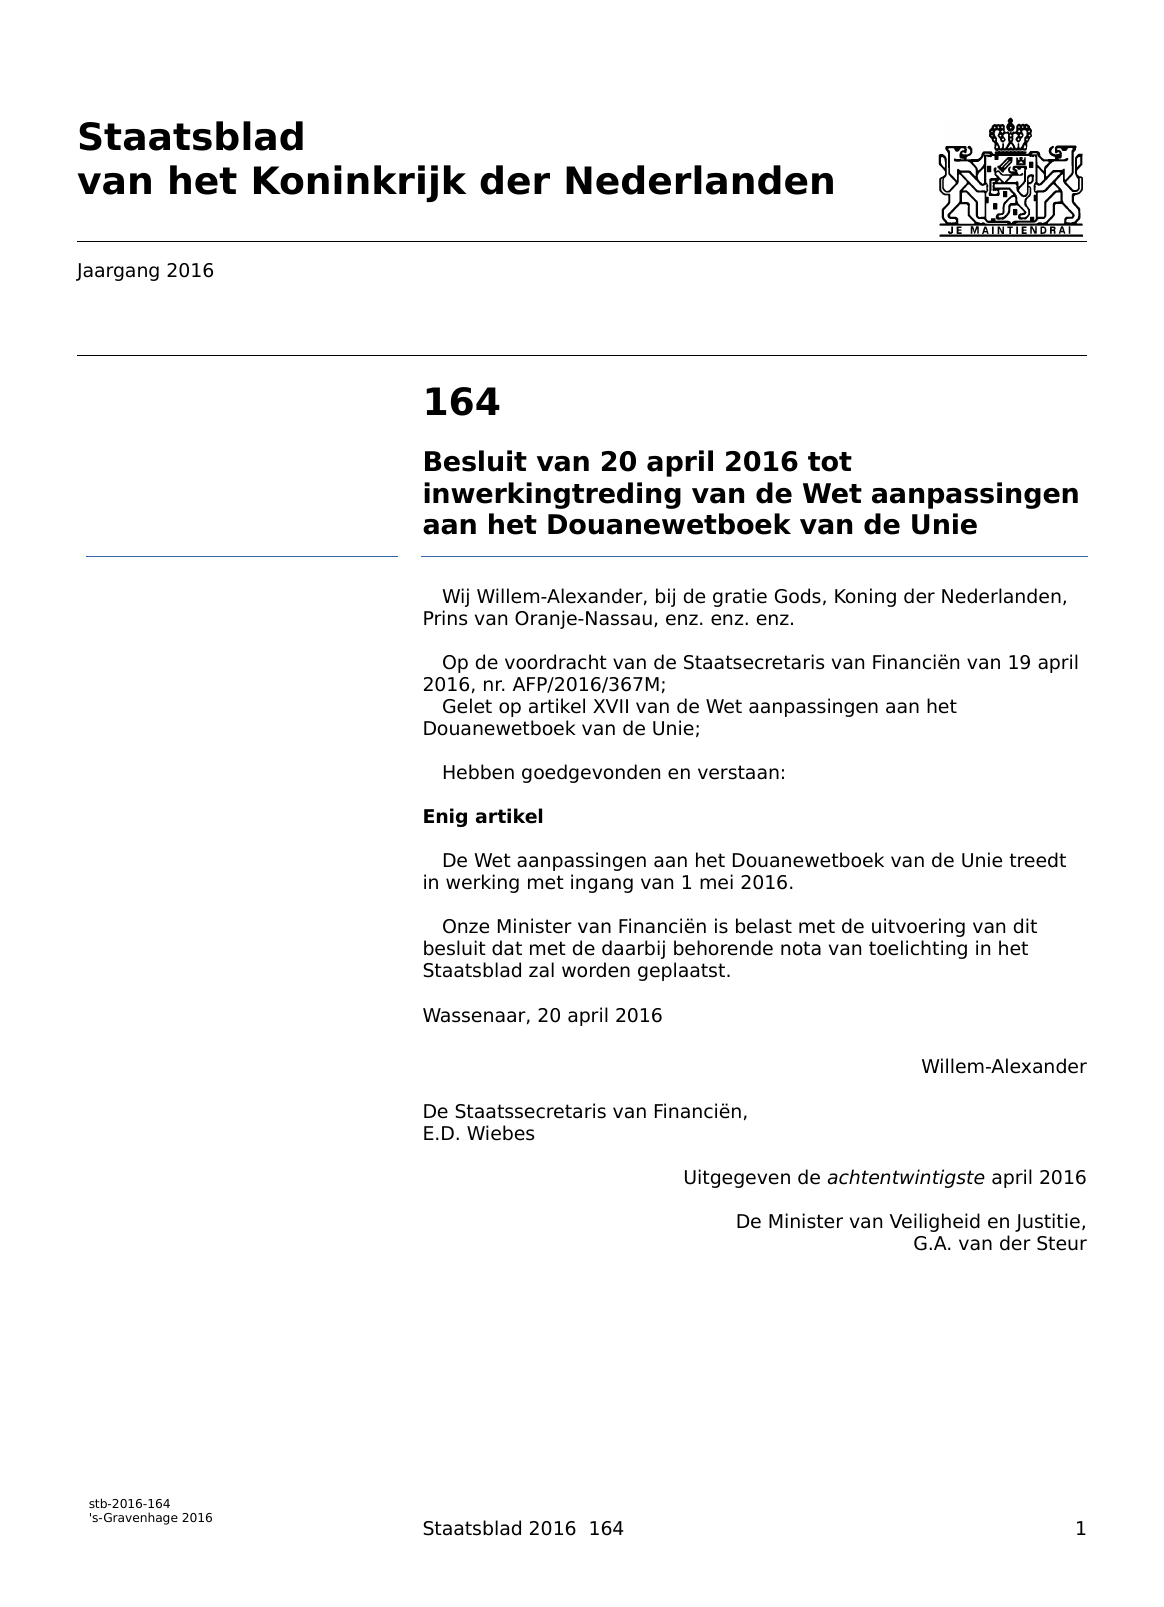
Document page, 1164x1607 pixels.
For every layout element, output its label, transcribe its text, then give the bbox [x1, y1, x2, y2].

text Besluit van 20 april 2016 tot inwerkingtreding van de Wet aanpassingen aan het Douanewetboek van de Unie [422, 447, 1087, 541]
text Willem-Alexander [422, 1056, 1087, 1078]
text De Minister van Veiligheid en Justitie, G.A. van der Steur [422, 1211, 1087, 1255]
subtitle Enig artikel [422, 806, 1087, 828]
text stb-2016-164 [88, 1497, 323, 1511]
text De Staatssecretaris van Financiën, E.D. Wiebes [422, 1101, 1087, 1144]
text Wij Willem-Alexander, bij de gratie Gods, Koning der Nederlanden, Prins van Oranje-Nassau, enz. enz. enz. [422, 586, 1087, 629]
table_header [886, 100, 1087, 241]
table_header Staatsblad van het Koninkrijk der Nederlanden [77, 100, 886, 241]
text Hebben goedgevonden en verstaan: [422, 762, 1087, 784]
text Wassenaar, 20 april 2016 [422, 1004, 1087, 1026]
picture [936, 115, 1087, 240]
text 's-Gravenhage 2016 [88, 1511, 323, 1525]
text De Wet aanpassingen aan het Douanewetboek van de Unie treedt in werking met ingang van 1 mei 2016. [422, 850, 1087, 894]
text Uitgegeven de achtentwintigste april 2016 [422, 1167, 1087, 1189]
text Gelet op artikel XVII van de Wet aanpassingen aan het Douanewetboek van de Unie; [422, 696, 1087, 740]
text Op de voordracht van de Staatsecretaris van Financiën van 19 april 2016, nr. AFP/2016/367M; [422, 652, 1087, 696]
subtitle 164 [422, 381, 1087, 424]
table_cell Jaargang 2016 [77, 242, 1087, 355]
text Onze Minister van Financiën is belast met de uitvoering van dit besluit dat met de daarbij behorende nota van toelichting in het Staatsblad zal worden geplaatst. [422, 916, 1087, 982]
